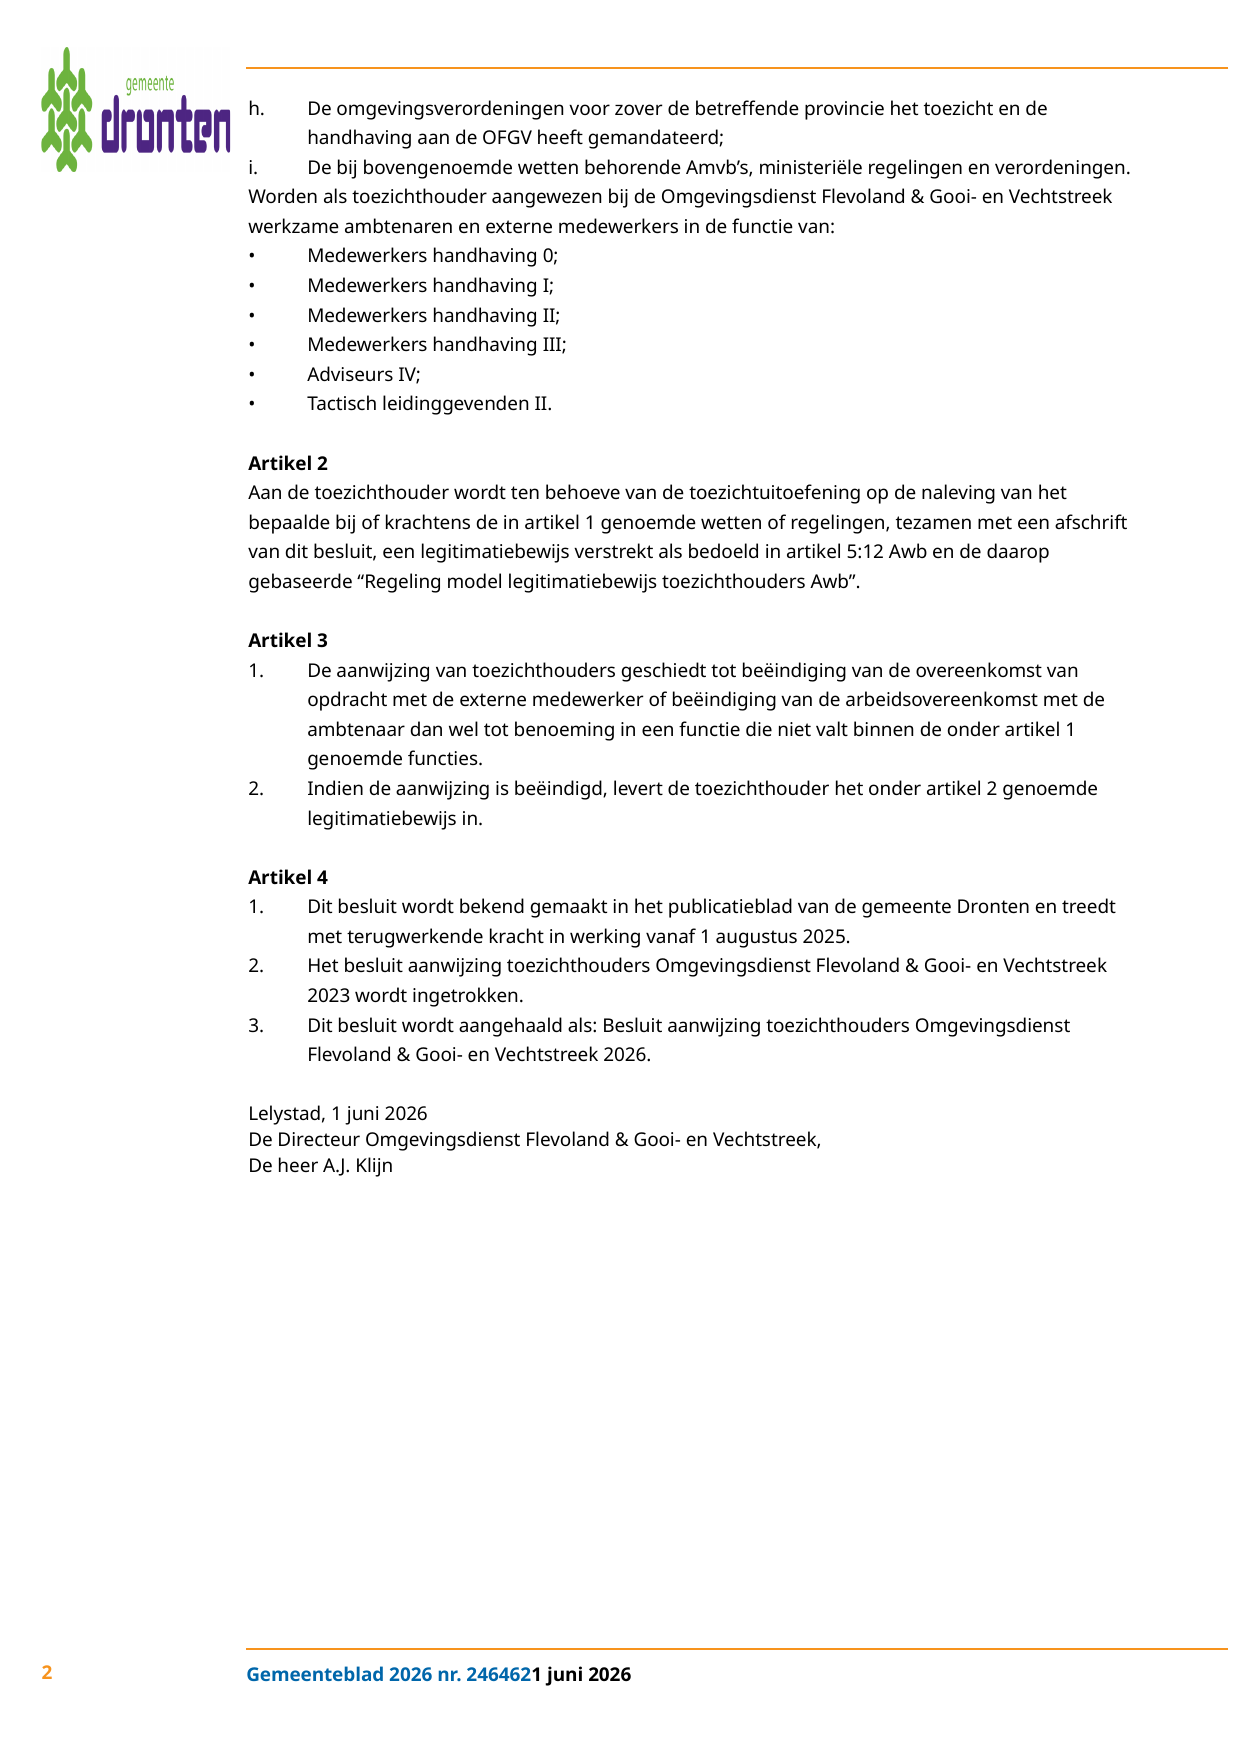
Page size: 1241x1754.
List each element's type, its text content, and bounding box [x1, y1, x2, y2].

list Medewerkers handhaving II; [248, 302, 1152, 328]
list Indien de aanwijzing is beëindigd, levert de toezichthouder het onder artikel 2 genoemde legitimatiebewijs in. [248, 775, 1152, 831]
text Artikel 3 [248, 627, 1152, 653]
text Artikel 4 [248, 864, 1152, 890]
list De bij bovengenoemde wetten behorende Amvb’s, ministeriële regelingen en verordeningen. [248, 154, 1152, 180]
list Medewerkers handhaving 0; [248, 243, 1152, 268]
text Aan de toezichthouder wordt ten behoeve van de toezichtuitoefening op de naleving van het bepaalde bij of krachtens de in artikel 1 genoemde wetten of regelingen, tezamen met een afschrift van dit besluit, een legitimatiebewijs verstrekt als bedoeld in artikel 5:12 Awb en de daarop gebaseerde “Regeling model legitimatiebewijs toezichthouders Awb”. [248, 479, 1152, 594]
list Dit besluit wordt bekend gemaakt in het publicatieblad van de gemeente Dronten en treedt met terugwerkende kracht in werking vanaf 1 augustus 2025. [248, 893, 1152, 949]
list De omgevingsverordeningen voor zover de betreffende provincie het toezicht en de handhaving aan de OFGV heeft gemandateerd; [248, 95, 1152, 150]
text Artikel 2 [248, 450, 1152, 476]
text Lelystad, 1 juni 2026 [248, 1101, 1152, 1126]
list Het besluit aanwijzing toezichthouders Omgevingsdienst Flevoland & Gooi- en Vechtstreek 2023 wordt ingetrokken. [248, 953, 1152, 1008]
list Medewerkers handhaving III; [248, 331, 1152, 357]
list Medewerkers handhaving I; [248, 272, 1152, 298]
text De heer A.J. Klijn [248, 1152, 1152, 1178]
text Worden als toezichthouder aangewezen bij de Omgevingsdienst Flevoland & Gooi- en Vechtstreek werkzame ambtenaren en externe medewerkers in de functie van: [248, 183, 1152, 239]
list De aanwijzing van toezichthouders geschiedt tot beëindiging van de overeenkomst van opdracht met de externe medewerker of beëindiging van de arbeidsovereenkomst met de ambtenaar dan wel tot benoeming in een functie die niet valt binnen de onder artikel 1 genoemde functies. [248, 657, 1152, 771]
text De Directeur Omgevingsdienst Flevoland & Gooi- en Vechtstreek, [248, 1126, 1152, 1152]
list Adviseurs IV; [248, 361, 1152, 387]
picture [41, 47, 231, 172]
list Tactisch leidinggevenden II. [248, 391, 1152, 416]
list Dit besluit wordt aangehaald als: Besluit aanwijzing toezichthouders Omgevingsdienst Flevoland & Gooi- en Vechtstreek 2026. [248, 1012, 1152, 1067]
